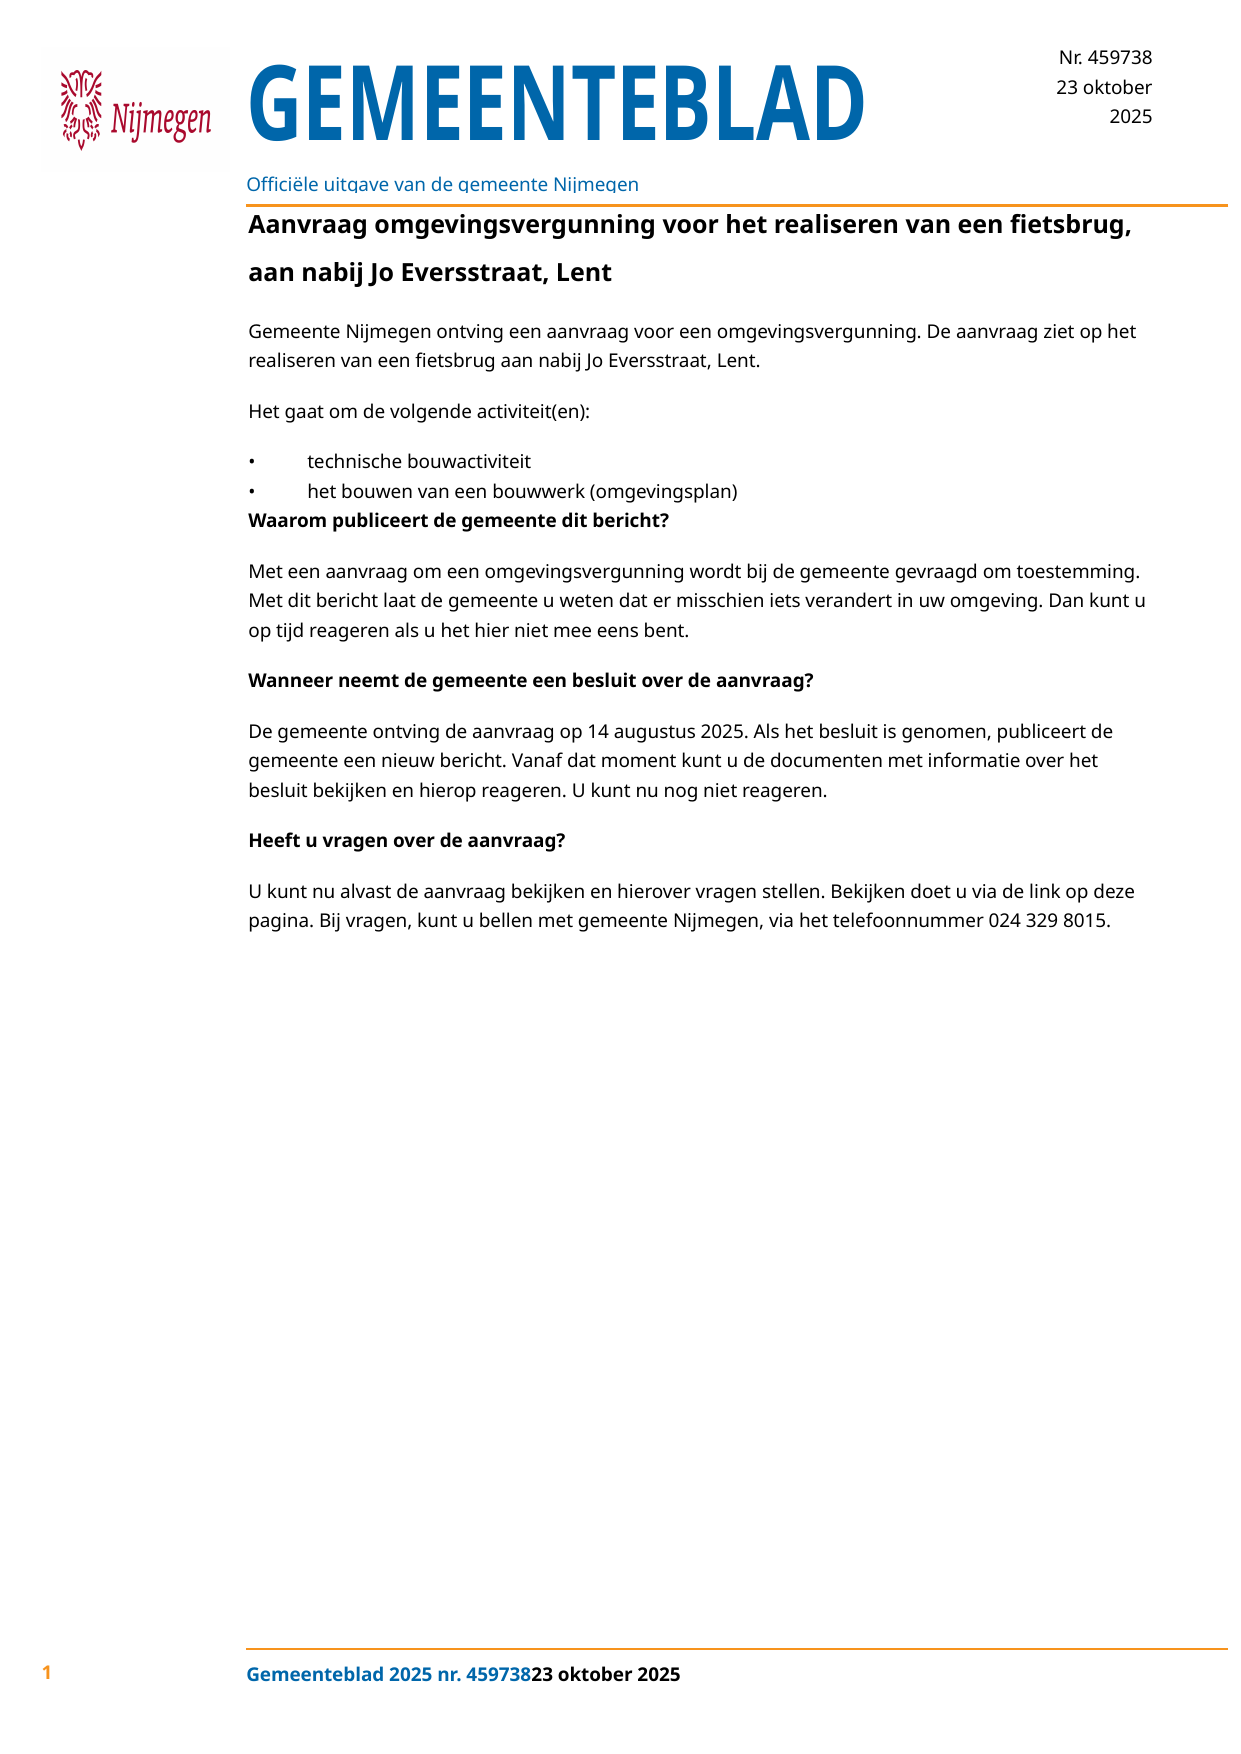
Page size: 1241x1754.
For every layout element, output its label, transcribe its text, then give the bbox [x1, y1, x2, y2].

list het bouwen van een bouwwerk (omgevingsplan) [248, 478, 1152, 504]
text U kunt nu alvast de aanvraag bekijken en hierover vragen stellen. Bekijken doet u via de link op deze pagina. Bij vragen, kunt u bellen met gemeente Nijmegen, via het telefoonnummer 024 329 8015. [248, 878, 1152, 933]
text Wanneer neemt de gemeente een besluit over de aanvraag? [248, 667, 1152, 693]
picture [41, 47, 231, 172]
text Met een aanvraag om een omgevingsvergunning wordt bij de gemeente gevraagd om toestemming. Met dit bericht laat de gemeente u weten dat er misschien iets verandert in uw omgeving. Dan kunt u op tijd reageren als u het hier niet mee eens bent. [248, 558, 1152, 643]
text Gemeente Nijmegen ontving een aanvraag voor een omgevingsvergunning. De aanvraag ziet op het realiseren van een fietsbrug aan nabij Jo Eversstraat, Lent. [248, 318, 1152, 373]
text De gemeente ontving de aanvraag op 14 augustus 2025. Als het besluit is genomen, publiceert de gemeente een nieuw bericht. Vanaf dat moment kunt u de documenten met informatie over het besluit bekijken en hierop reageren. U kunt nu nog niet reageren. [248, 718, 1152, 803]
text Het gaat om de volgende activiteit(en): [248, 398, 1152, 424]
list technische bouwactiviteit [248, 448, 1152, 474]
text Waarom publiceert de gemeente dit bericht? [248, 507, 1152, 533]
text Aanvraag omgevingsvergunning voor het realiseren van een fietsbrug, aan nabij Jo Eversstraat, Lent [248, 207, 1152, 288]
text Heeft u vragen over de aanvraag? [248, 827, 1152, 853]
